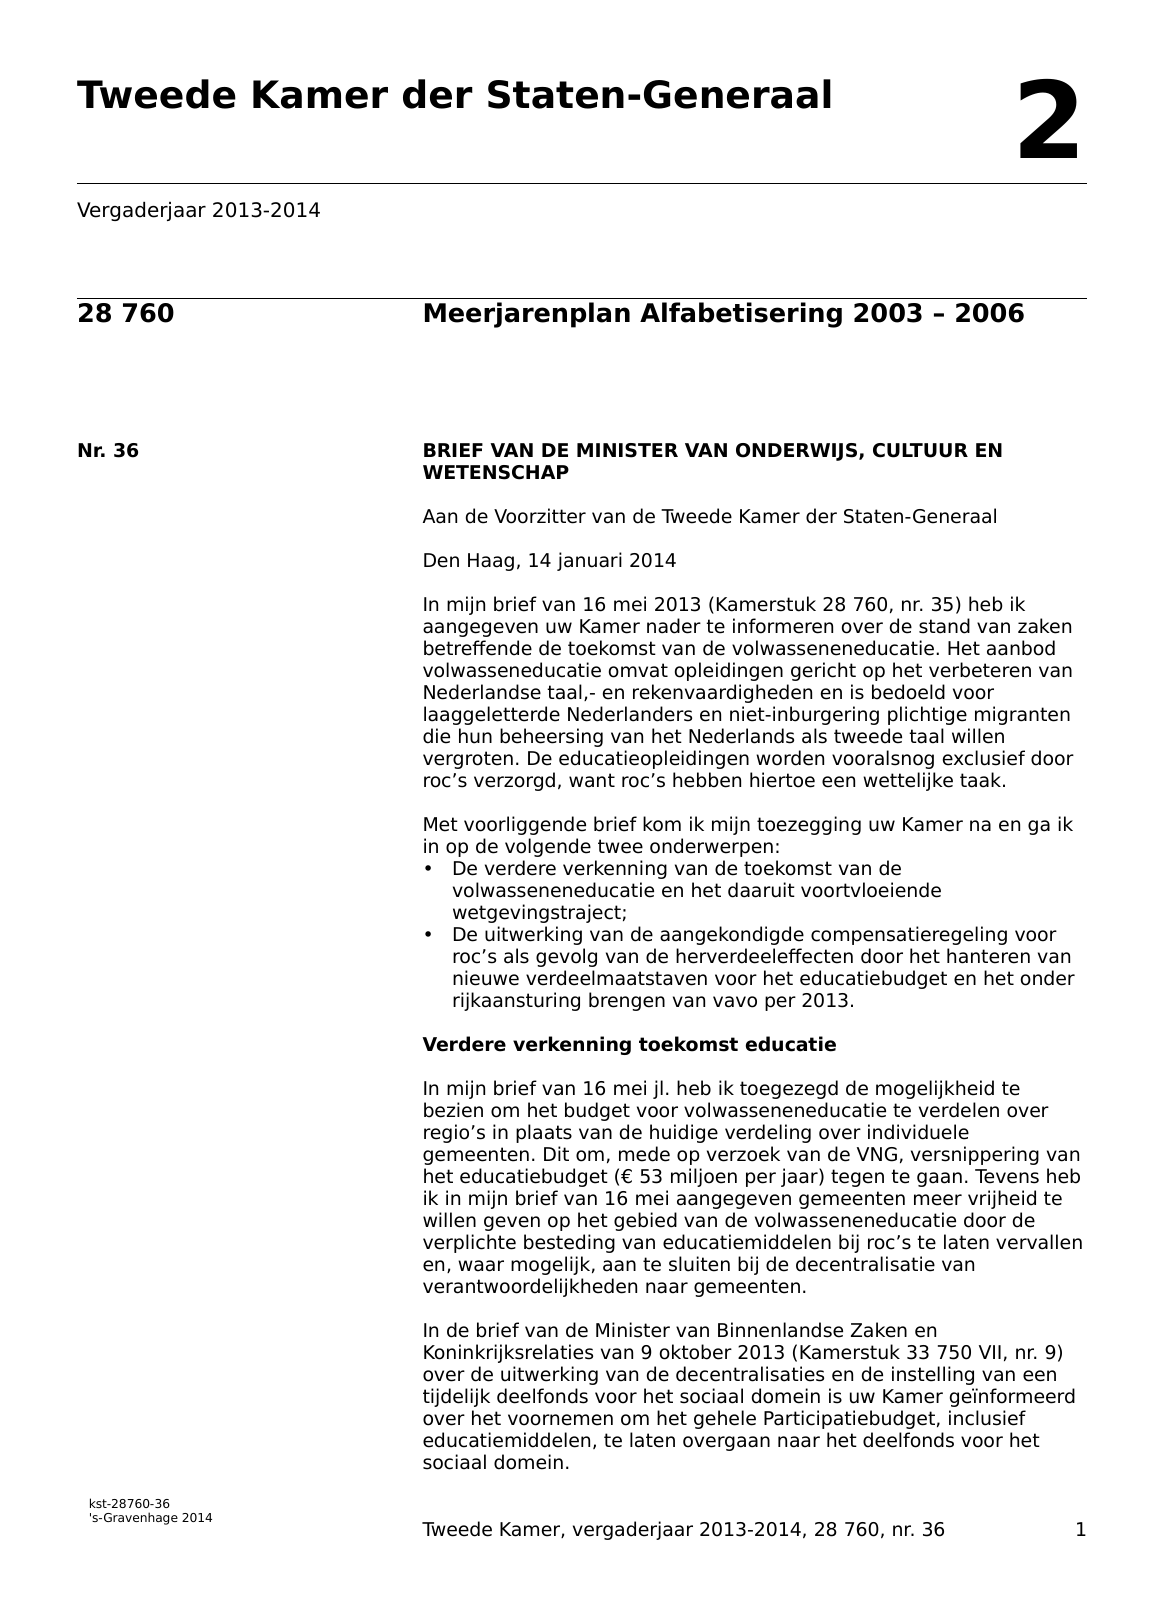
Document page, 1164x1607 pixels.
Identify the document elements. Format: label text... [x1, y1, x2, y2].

text • De uitwerking van de aangekondigde compensatieregeling voor roc’s als gevolg van de herverdeeleffecten door het hanteren van nieuwe verdeelmaatstaven voor het educatiebudget en het onder rijkaansturing brengen van vavo per 2013. [422, 924, 1087, 1012]
subtitle 28 760 Meerjarenplan Alfabetisering 2003 – 2006 [77, 299, 1087, 329]
text In mijn brief van 16 mei jl. heb ik toegezegd de mogelijkheid te bezien om het budget voor volwasseneneducatie te verdelen over regio’s in plaats van de huidige verdeling over individuele gemeenten. Dit om, mede op verzoek van de VNG, versnippering van het educatiebudget (€ 53 miljoen per jaar) tegen te gaan. Tevens heb ik in mijn brief van 16 mei aangegeven gemeenten meer vrijheid te willen geven op het gebied van de volwasseneneducatie door de verplichte besteding van educatiemiddelen bij roc’s te laten vervallen en, waar mogelijk, aan te sluiten bij de decentralisatie van verantwoordelijkheden naar gemeenten. [422, 1078, 1087, 1298]
table_header 2 [886, 59, 1087, 183]
text In de brief van de Minister van Binnenlandse Zaken en Koninkrijksrelaties van 9 oktober 2013 (Kamerstuk 33 750 VII, nr. 9) over de uitwerking van de decentralisaties en de instelling van een tijdelijk deelfonds voor het sociaal domein is uw Kamer geïnformeerd over het voornemen om het gehele Participatiebudget, inclusief educatiemiddelen, te laten overgaan naar het deelfonds voor het sociaal domein. [422, 1320, 1087, 1474]
subtitle Nr. 36 BRIEF VAN DE MINISTER VAN ONDERWIJS, CULTUUR EN WETENSCHAP [77, 440, 1087, 484]
text Aan de Voorzitter van de Tweede Kamer der Staten-Generaal [422, 506, 1087, 528]
table_cell Vergaderjaar 2013-2014 [77, 184, 1087, 298]
text Met voorliggende brief kom ik mijn toezegging uw Kamer na en ga ik in op de volgende twee onderwerpen: [422, 814, 1087, 858]
text 's-Gravenhage 2014 [88, 1511, 323, 1525]
subtitle Verdere verkenning toekomst educatie [422, 1034, 1087, 1056]
table_header Tweede Kamer der Staten-Generaal [77, 59, 886, 183]
text kst-28760-36 [88, 1497, 323, 1511]
text In mijn brief van 16 mei 2013 (Kamerstuk 28 760, nr. 35) heb ik aangegeven uw Kamer nader te informeren over de stand van zaken betreffende de toekomst van de volwasseneneducatie. Het aanbod volwasseneducatie omvat opleidingen gericht op het verbeteren van Nederlandse taal,- en rekenvaardigheden en is bedoeld voor laaggeletterde Nederlanders en niet-inburgering plichtige migranten die hun beheersing van het Nederlands als tweede taal willen vergroten. De educatieopleidingen worden vooralsnog exclusief door roc’s verzorgd, want roc’s hebben hiertoe een wettelijke taak. [422, 594, 1087, 792]
text • De verdere verkenning van de toekomst van de volwasseneneducatie en het daaruit voortvloeiende wetgevingstraject; [422, 858, 1087, 924]
text Den Haag, 14 januari 2014 [422, 550, 1087, 572]
